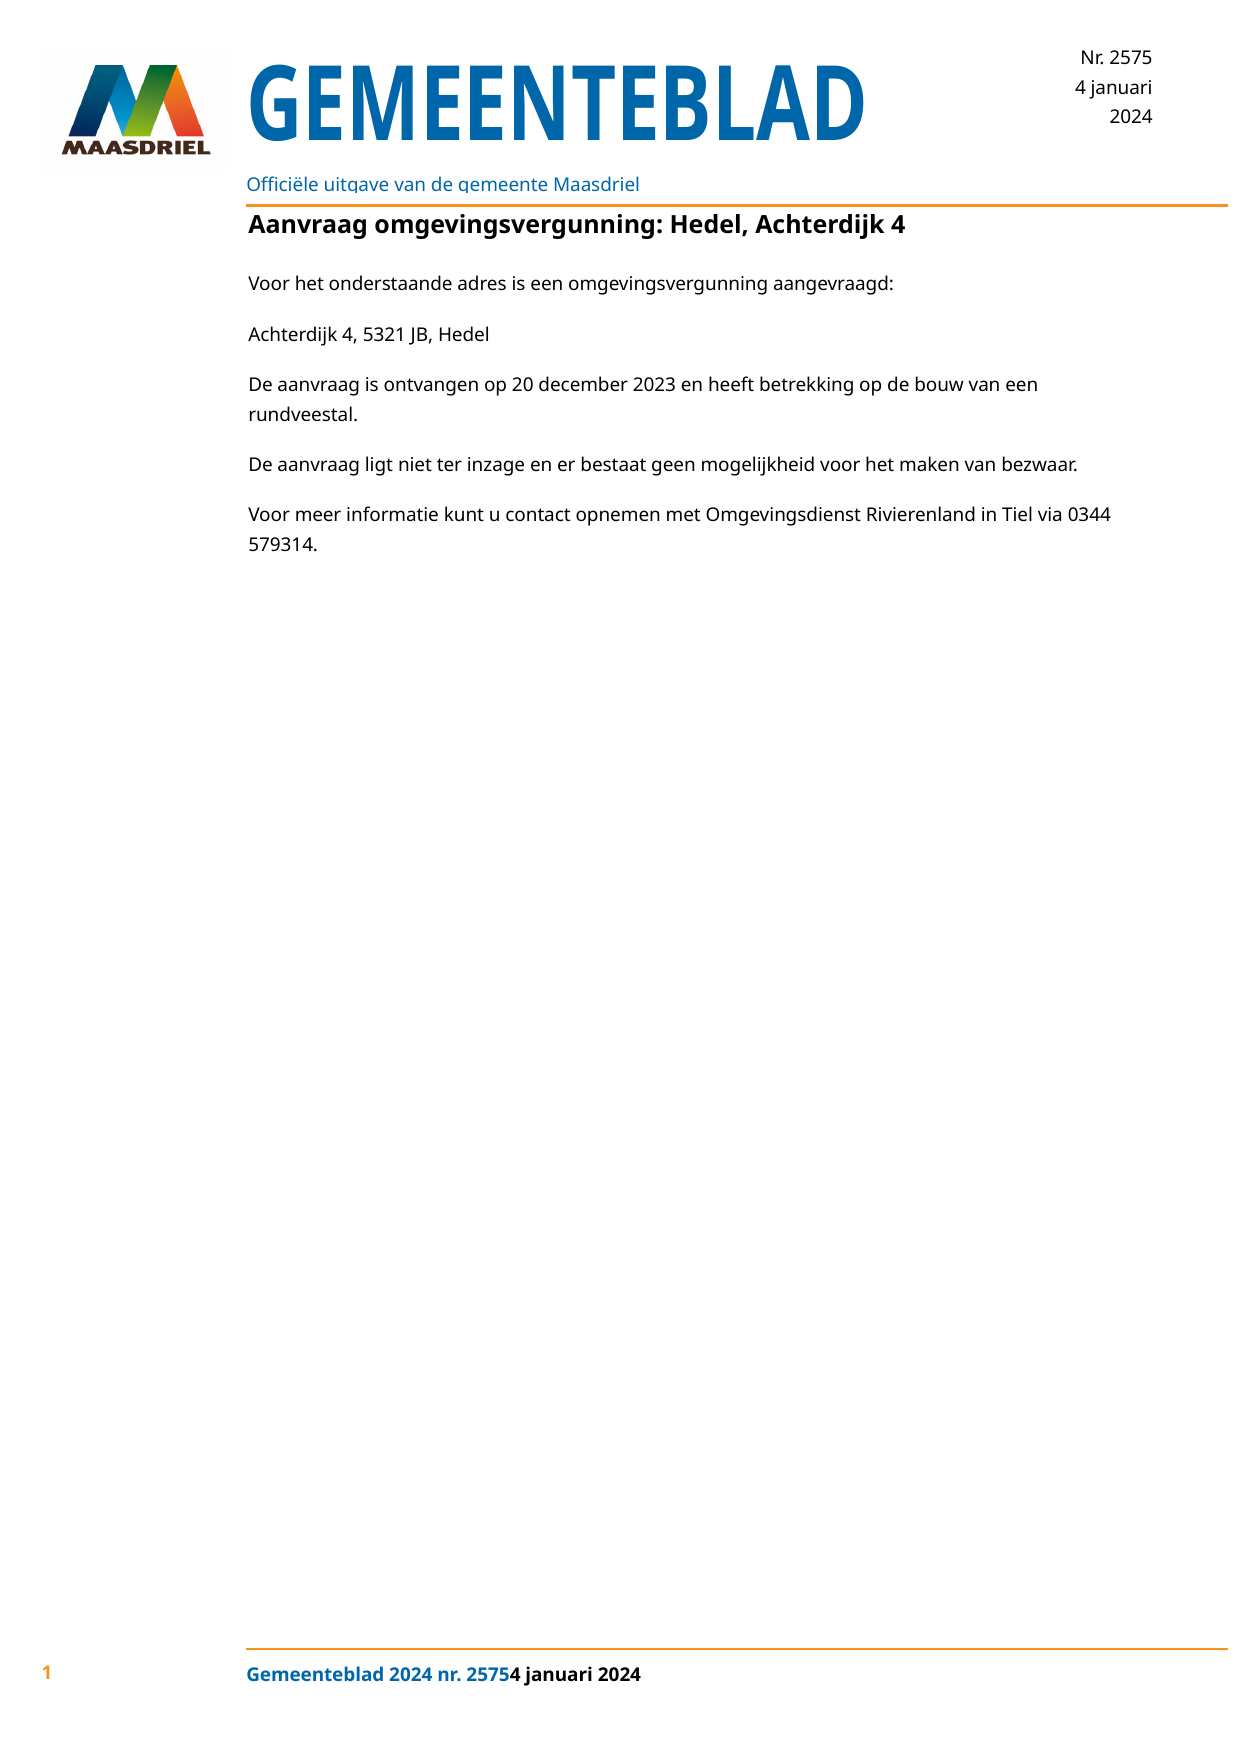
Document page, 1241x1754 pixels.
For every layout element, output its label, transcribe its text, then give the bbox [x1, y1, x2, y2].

picture [41, 47, 231, 172]
text Aanvraag omgevingsvergunning: Hedel, Achterdijk 4 [248, 207, 1152, 241]
text Voor meer informatie kunt u contact opnemen met Omgevingsdienst Rivierenland in Tiel via 0344 579314. [248, 502, 1152, 557]
text Achterdijk 4, 5321 JB, Hedel [248, 321, 1152, 346]
text Voor het onderstaande adres is een omgevingsvergunning aangevraagd: [248, 270, 1152, 296]
text De aanvraag ligt niet ter inzage en er bestaat geen mogelijkheid voor het maken van bezwaar. [248, 451, 1152, 477]
text De aanvraag is ontvangen op 20 december 2023 en heeft betrekking op de bouw van een rundveestal. [248, 371, 1152, 426]
